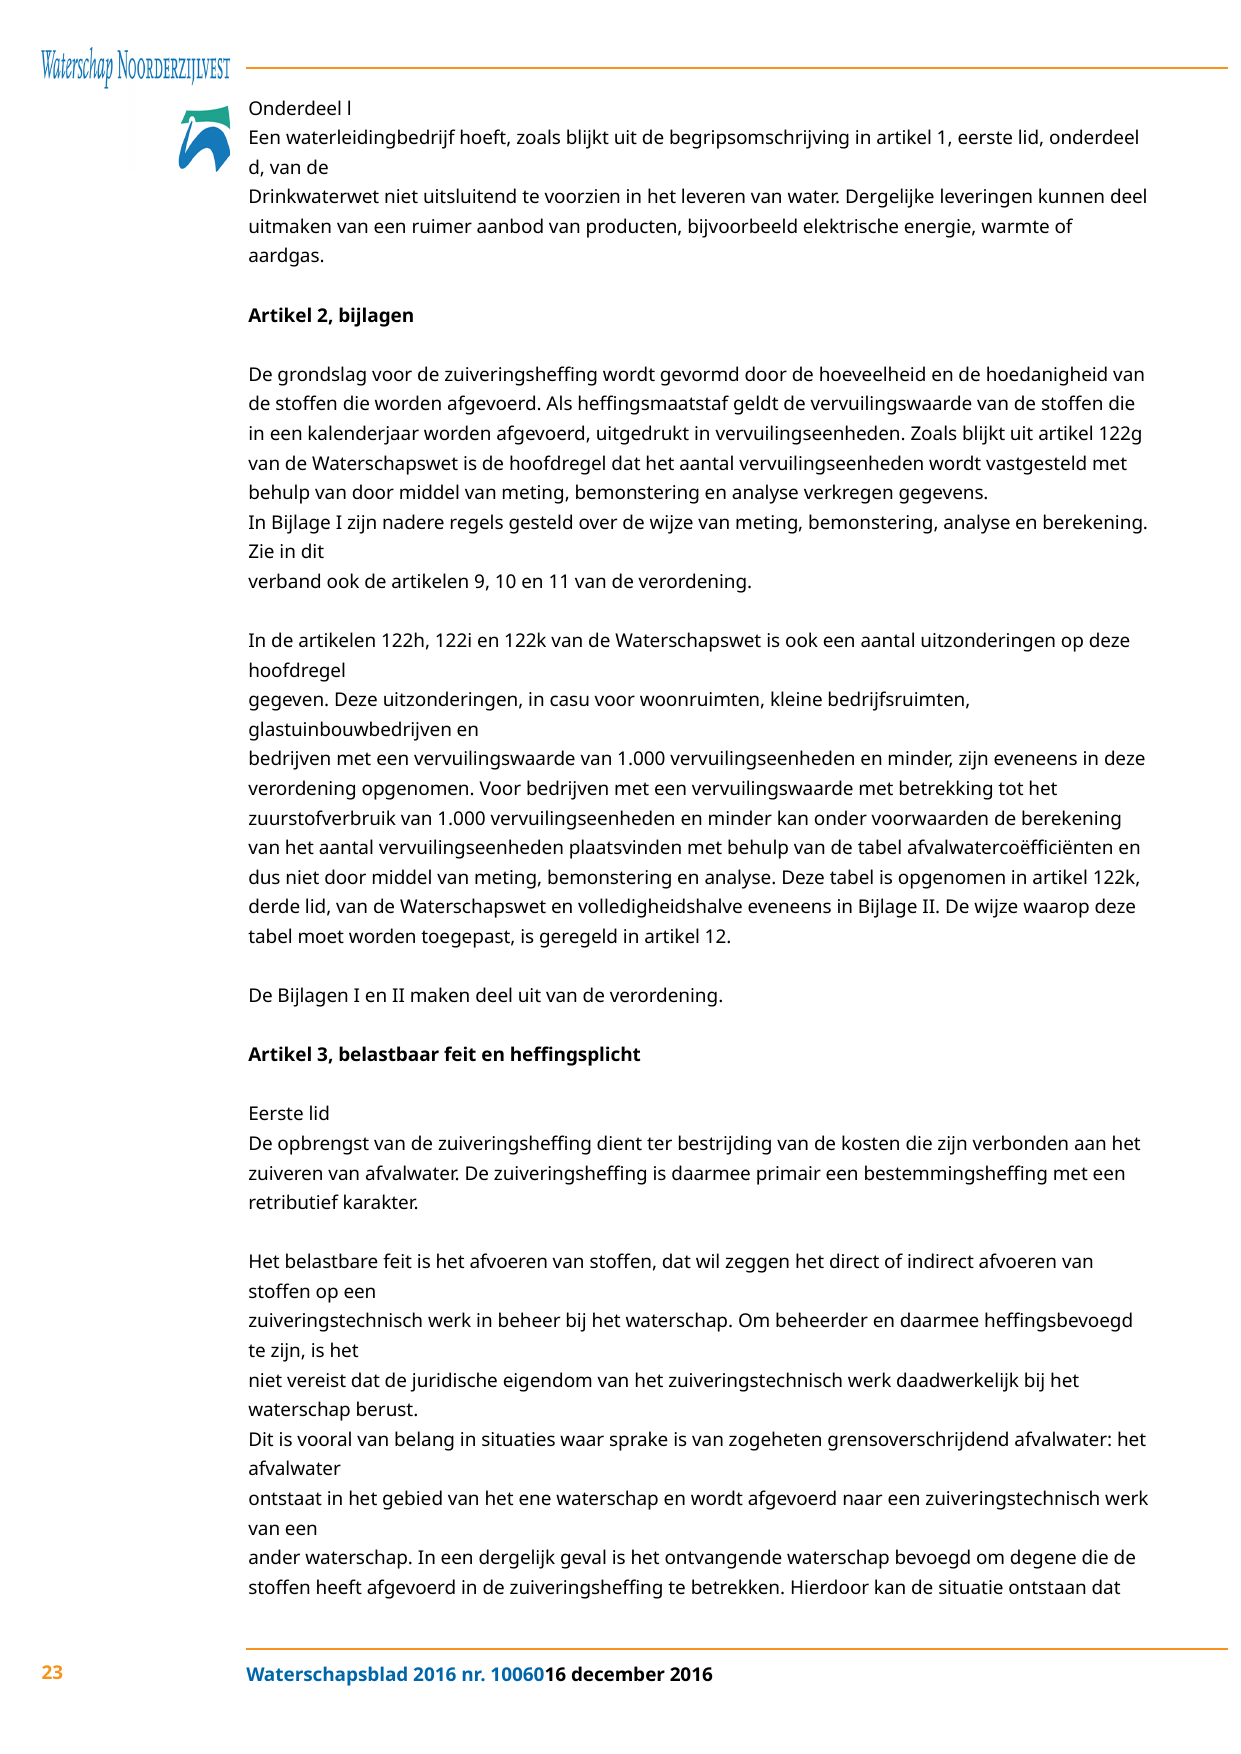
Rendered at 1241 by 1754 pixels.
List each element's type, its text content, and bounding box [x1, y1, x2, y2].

text De Bijlagen I en II maken deel uit van de verordening. [248, 982, 1152, 1008]
text In Bijlage I zijn nadere regels gesteld over de wijze van meting, bemonstering, analyse en berekening. Zie in dit [248, 509, 1152, 564]
text Dit is vooral van belang in situaties waar sprake is van zogeheten grensoverschrijdend afvalwater: het afvalwater [248, 1426, 1152, 1481]
text De grondslag voor de zuiveringsheffing wordt gevormd door de hoeveelheid en de hoedanigheid van de stoffen die worden afgevoerd. Als heffingsmaatstaf geldt de vervuilingswaarde van de stoffen die in een kalenderjaar worden afgevoerd, uitgedrukt in vervuilingseenheden. Zoals blijkt uit artikel 122g van de Waterschapswet is de hoofdregel dat het aantal vervuilingseenheden wordt vastgesteld met behulp van door middel van meting, bemonstering en analyse verkregen gegevens. [248, 361, 1152, 505]
text Artikel 2, bijlagen [248, 302, 1152, 328]
text In de artikelen 122h, 122i en 122k van de Waterschapswet is ook een aantal uitzonderingen op deze hoofdregel [248, 627, 1152, 683]
text verband ook de artikelen 9, 10 en 11 van de verordening. [248, 568, 1152, 594]
text Een waterleidingbedrijf hoeft, zoals blijkt uit de begripsomschrijving in artikel 1, eerste lid, onderdeel d, van de [248, 124, 1152, 180]
text ontstaat in het gebied van het ene waterschap en wordt afgevoerd naar een zuiveringstechnisch werk van een [248, 1485, 1152, 1541]
text Het belastbare feit is het afvoeren van stoffen, dat wil zeggen het direct of indirect afvoeren van stoffen op een [248, 1248, 1152, 1304]
text bedrijven met een vervuilingswaarde van 1.000 vervuilingseenheden en minder, zijn eveneens in deze verordening opgenomen. Voor bedrijven met een vervuilingswaarde met betrekking tot het zuurstofverbruik van 1.000 vervuilingseenheden en minder kan onder voorwaarden de berekening van het aantal vervuilingseenheden plaatsvinden met behulp van de tabel afvalwatercoëfficiënten en dus niet door middel van meting, bemonstering en analyse. Deze tabel is opgenomen in artikel 122k, derde lid, van de Waterschapswet en volledigheidshalve eveneens in Bijlage II. De wijze waarop deze tabel moet worden toegepast, is geregeld in artikel 12. [248, 746, 1152, 949]
text Drinkwaterwet niet uitsluitend te voorzien in het leveren van water. Dergelijke leveringen kunnen deel uitmaken van een ruimer aanbod van producten, bijvoorbeeld elektrische energie, warmte of aardgas. [248, 183, 1152, 268]
text niet vereist dat de juridische eigendom van het zuiveringstechnisch werk daadwerkelijk bij het waterschap berust. [248, 1367, 1152, 1422]
text zuiveringstechnisch werk in beheer bij het waterschap. Om beheerder en daarmee heffingsbevoegd te zijn, is het [248, 1308, 1152, 1363]
text ander waterschap. In een dergelijk geval is het ontvangende waterschap bevoegd om degene die de stoffen heeft afgevoerd in de zuiveringsheffing te betrekken. Hierdoor kan de situatie ontstaan dat [248, 1544, 1152, 1600]
text gegeven. Deze uitzonderingen, in casu voor woonruimten, kleine bedrijfsruimten, glastuinbouwbedrijven en [248, 686, 1152, 742]
picture [41, 47, 231, 172]
text Onderdeel l [248, 95, 1152, 121]
text De opbrengst van de zuiveringsheffing dient ter bestrijding van de kosten die zijn verbonden aan het zuiveren van afvalwater. De zuiveringsheffing is daarmee primair een bestemmingsheffing met een retributief karakter. [248, 1130, 1152, 1215]
text Artikel 3, belastbaar feit en heffingsplicht [248, 1041, 1152, 1067]
text Eerste lid [248, 1101, 1152, 1126]
